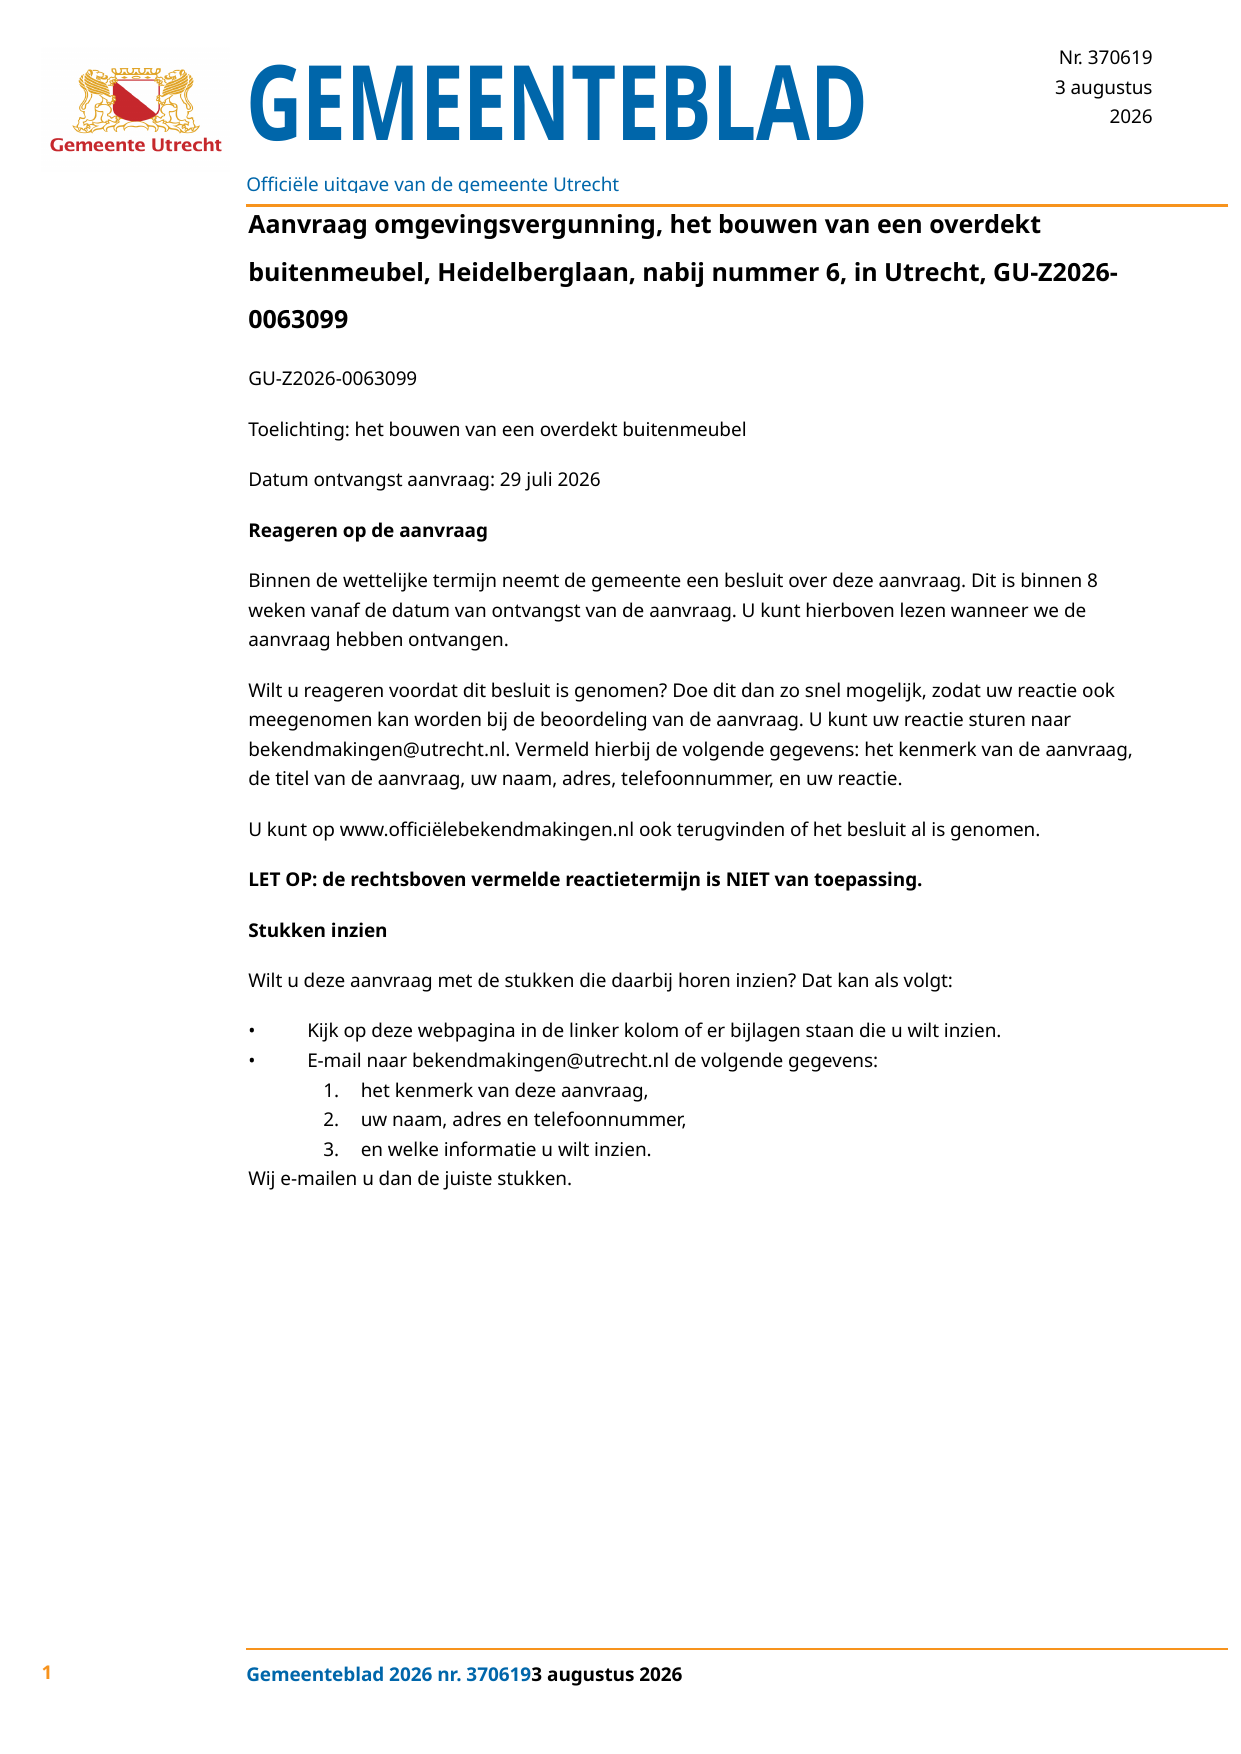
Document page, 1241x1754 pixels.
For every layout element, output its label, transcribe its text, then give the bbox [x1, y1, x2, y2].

list en welke informatie u wilt inzien. [323, 1136, 1152, 1162]
list Kijk op deze webpagina in de linker kolom of er bijlagen staan die u wilt inzien. [248, 1018, 1152, 1043]
text U kunt op www.officiëlebekendmakingen.nl ook terugvinden of het besluit al is genomen. [248, 816, 1152, 842]
list het kenmerk van deze aanvraag, [323, 1077, 1152, 1102]
text LET OP: de rechtsboven vermelde reactietermijn is NIET van toepassing. [248, 866, 1152, 892]
text Aanvraag omgevingsvergunning, het bouwen van een overdekt buitenmeubel, Heidelberglaan, nabij nummer 6, in Utrecht, GU-Z2026-0063099 [248, 207, 1152, 336]
picture [41, 47, 231, 172]
text Wilt u deze aanvraag met de stukken die daarbij horen inzien? Dat kan als volgt: [248, 967, 1152, 993]
text Binnen de wettelijke termijn neemt de gemeente een besluit over deze aanvraag. Dit is binnen 8 weken vanaf de datum van ontvangst van de aanvraag. U kunt hierboven lezen wanneer we de aanvraag hebben ontvangen. [248, 567, 1152, 652]
text Wij e-mailen u dan de juiste stukken. [248, 1166, 1152, 1191]
list uw naam, adres en telefoonnummer, [323, 1106, 1152, 1132]
text Wilt u reageren voordat dit besluit is genomen? Doe dit dan zo snel mogelijk, zodat uw reactie ook meegenomen kan worden bij de beoordeling van de aanvraag. U kunt uw reactie sturen naar bekendmakingen@utrecht.nl. Vermeld hierbij de volgende gegevens: het kenmerk van de aanvraag, de titel van de aanvraag, uw naam, adres, telefoonnummer, en uw reactie. [248, 677, 1152, 791]
text GU-Z2026-0063099 [248, 366, 1152, 391]
text Reageren op de aanvraag [248, 517, 1152, 542]
text Stukken inzien [248, 917, 1152, 942]
text Datum ontvangst aanvraag: 29 juli 2026 [248, 466, 1152, 492]
list E-mail naar bekendmakingen@utrecht.nl de volgende gegevens: [248, 1047, 1152, 1073]
text Toelichting: het bouwen van een overdekt buitenmeubel [248, 416, 1152, 442]
